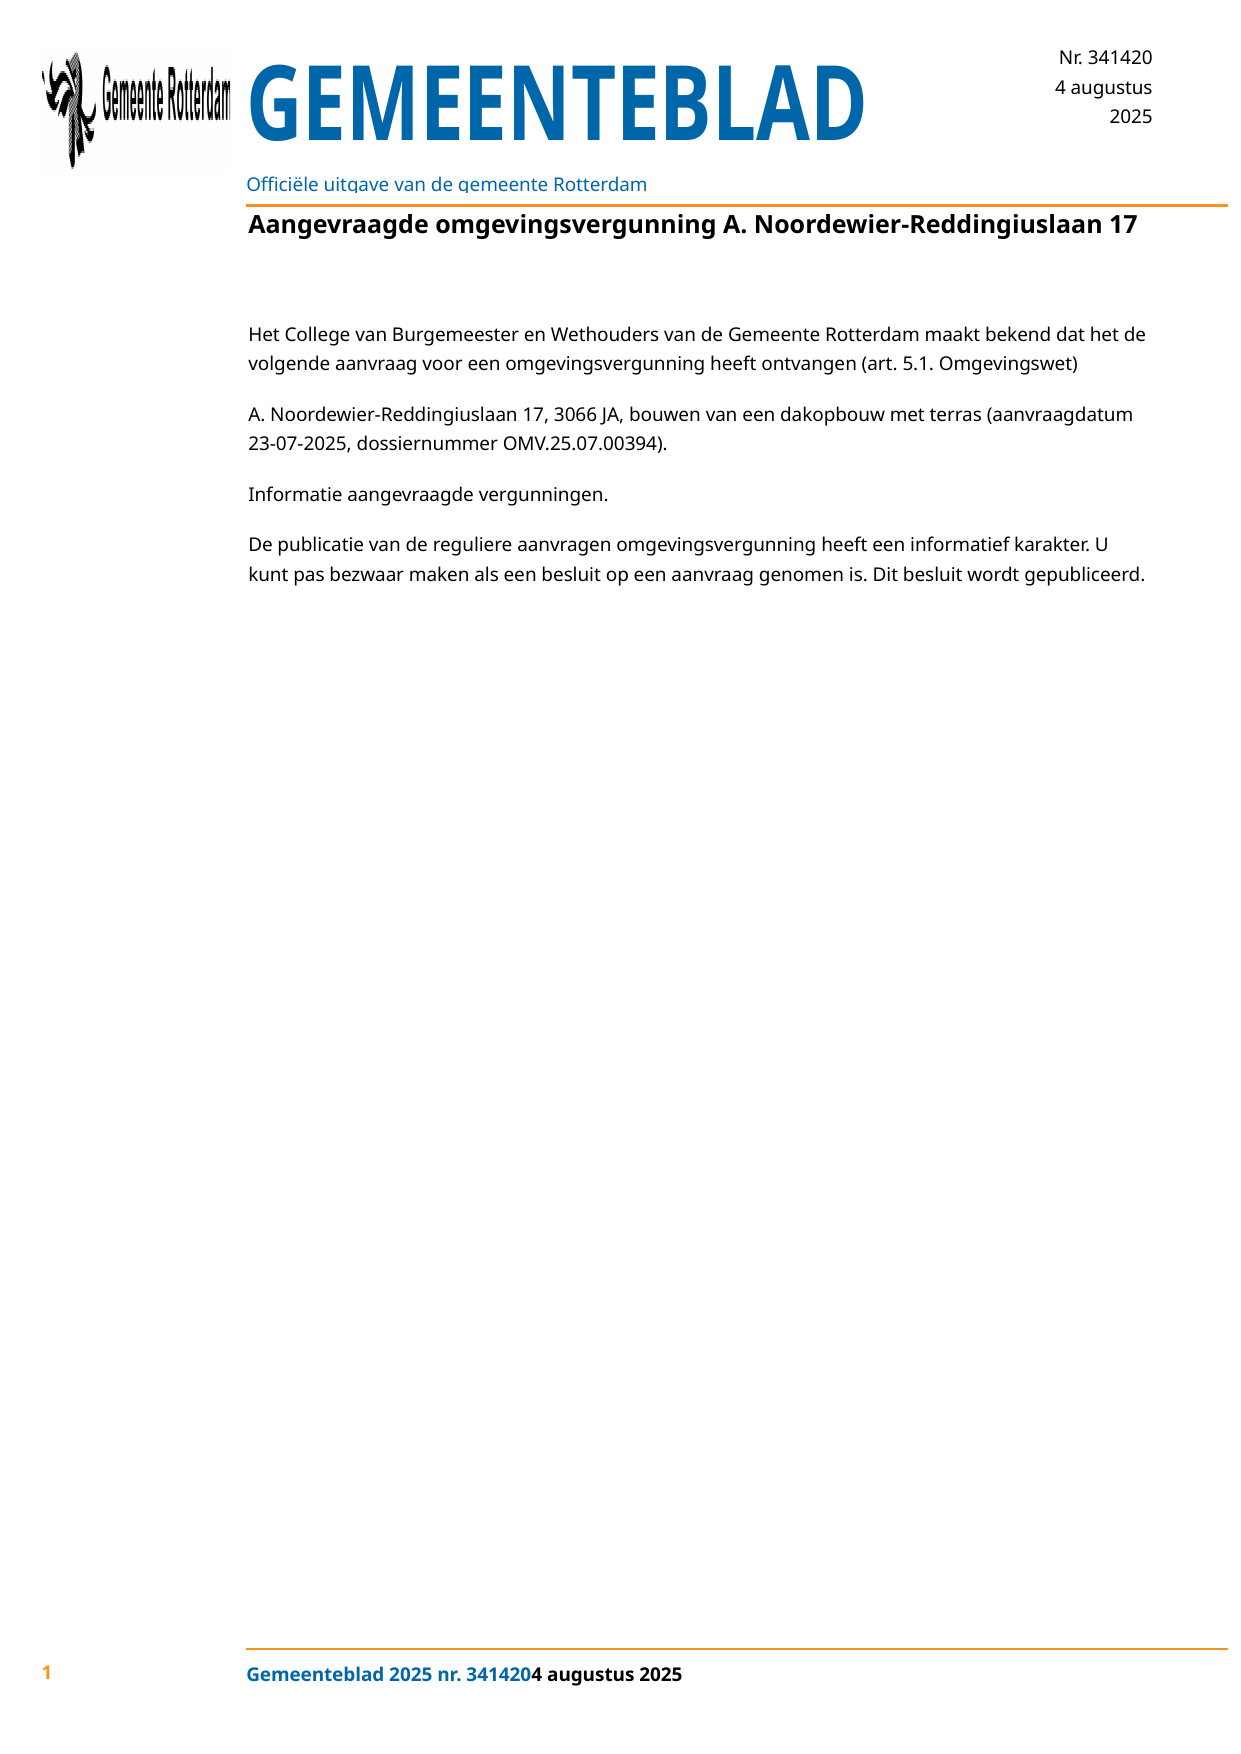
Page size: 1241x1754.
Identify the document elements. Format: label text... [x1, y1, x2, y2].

text Aangevraagde omgevingsvergunning A. Noordewier-Reddingiuslaan 17 [248, 207, 1152, 241]
text De publicatie van de reguliere aanvragen omgevingsvergunning heeft een informatief karakter. U kunt pas bezwaar maken als een besluit op een aanvraag genomen is. Dit besluit wordt gepubliceerd. [248, 531, 1152, 586]
picture [41, 47, 231, 172]
text Informatie aangevraagde vergunningen. [248, 481, 1152, 506]
text A. Noordewier-Reddingiuslaan 17, 3066 JA, bouwen van een dakopbouw met terras (aanvraagdatum 23-07-2025, dossiernummer OMV.25.07.00394). [248, 401, 1152, 456]
text Het College van Burgemeester en Wethouders van de Gemeente Rotterdam maakt bekend dat het de volgende aanvraag voor een omgevingsvergunning heeft ontvangen (art. 5.1. Omgevingswet) [248, 321, 1152, 376]
